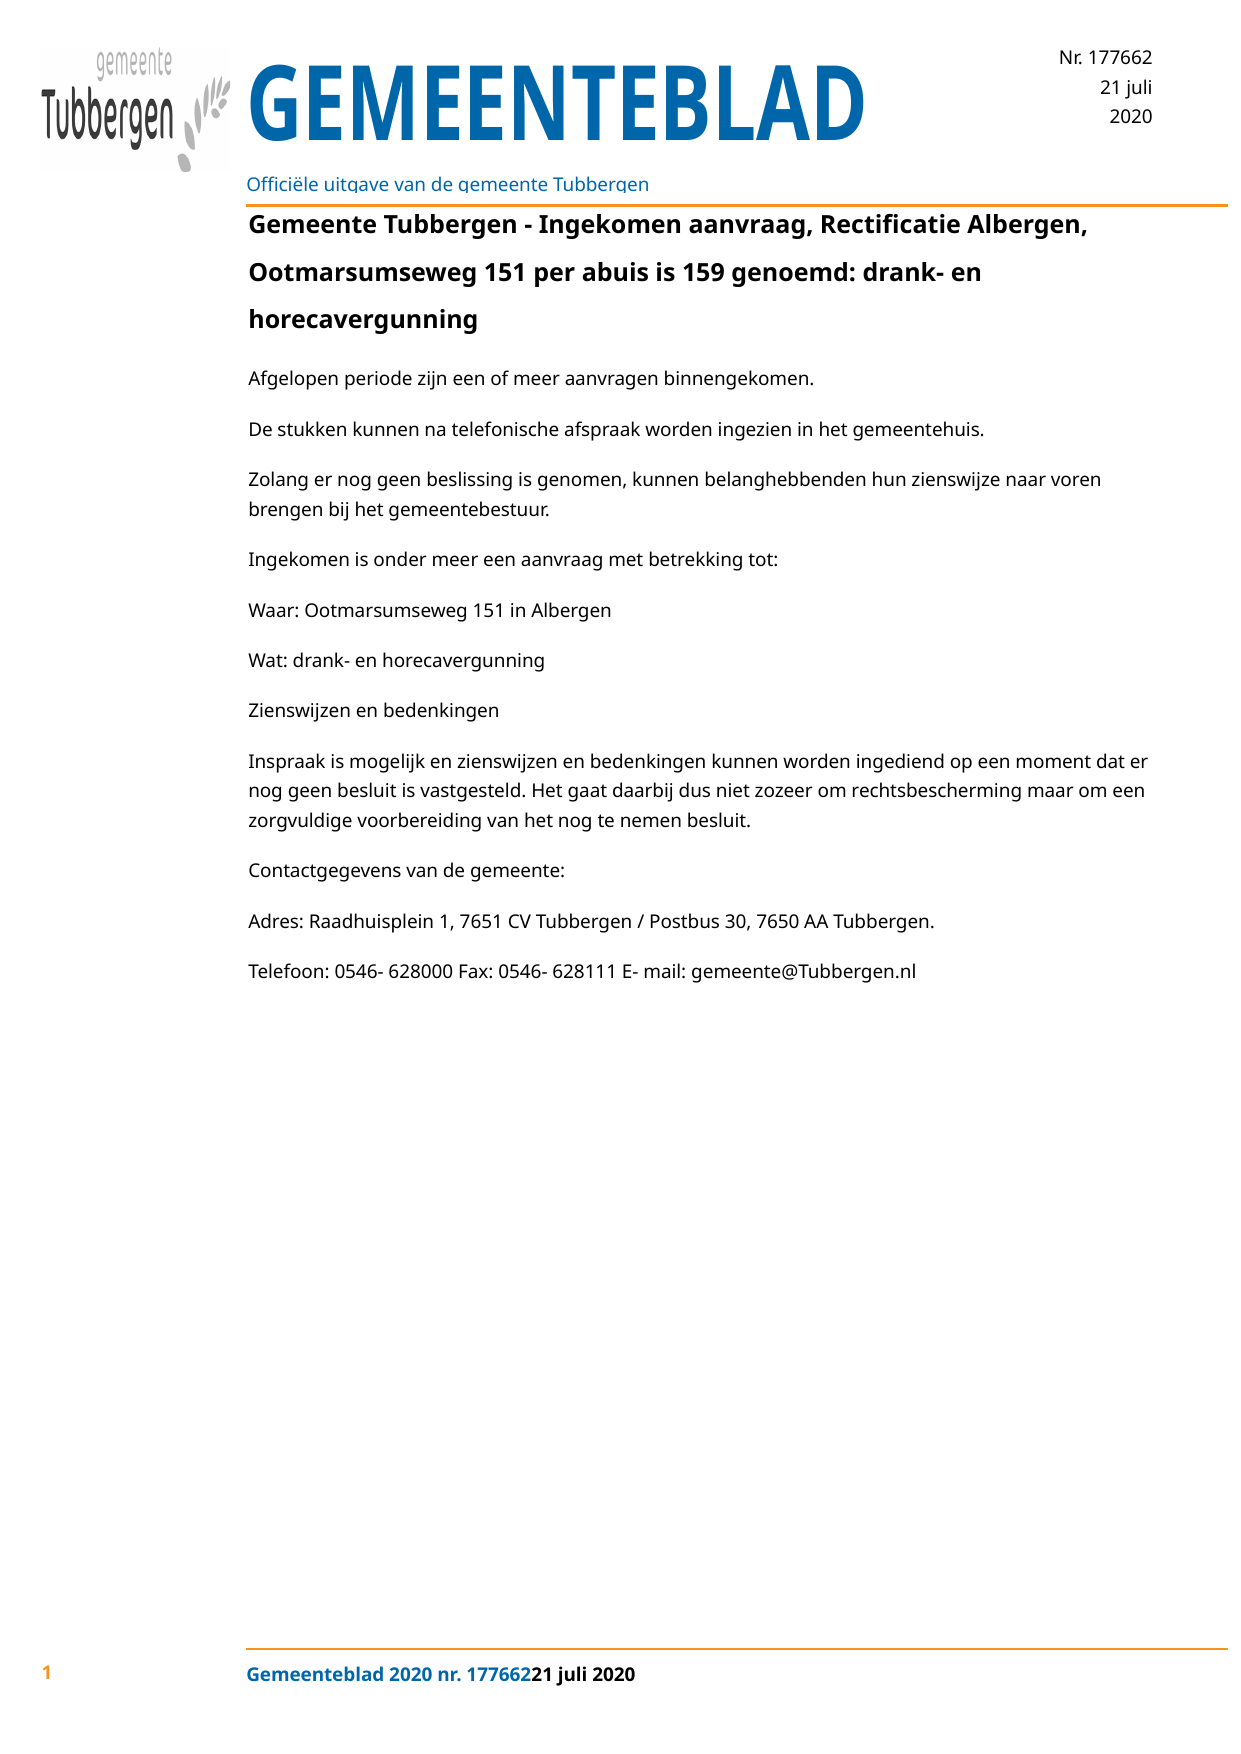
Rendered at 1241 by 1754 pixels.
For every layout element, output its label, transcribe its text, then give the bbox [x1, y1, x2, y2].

text Telefoon: 0546- 628000 Fax: 0546- 628111 E- mail: gemeente@Tubbergen.nl [248, 958, 1152, 984]
text Waar: Ootmarsumseweg 151 in Albergen [248, 597, 1152, 622]
text Zienswijzen en bedenkingen [248, 698, 1152, 723]
text Zolang er nog geen beslissing is genomen, kunnen belanghebbenden hun zienswijze naar voren brengen bij het gemeentebestuur. [248, 466, 1152, 522]
text Adres: Raadhuisplein 1, 7651 CV Tubbergen / Postbus 30, 7650 AA Tubbergen. [248, 908, 1152, 934]
text Afgelopen periode zijn een of meer aanvragen binnengekomen. [248, 366, 1152, 391]
text Gemeente Tubbergen - Ingekomen aanvraag, Rectificatie Albergen, Ootmarsumseweg 151 per abuis is 159 genoemd: drank- en horecavergunning [248, 207, 1152, 336]
text Wat: drank- en horecavergunning [248, 647, 1152, 673]
text Inspraak is mogelijk en zienswijzen en bedenkingen kunnen worden ingediend op een moment dat er nog geen besluit is vastgesteld. Het gaat daarbij dus niet zozeer om rechtsbescherming maar om een zorgvuldige voorbereiding van het nog te nemen besluit. [248, 748, 1152, 833]
picture [41, 47, 231, 172]
text Contactgegevens van de gemeente: [248, 858, 1152, 883]
text Ingekomen is onder meer een aanvraag met betrekking tot: [248, 546, 1152, 572]
text De stukken kunnen na telefonische afspraak worden ingezien in het gemeentehuis. [248, 416, 1152, 442]
